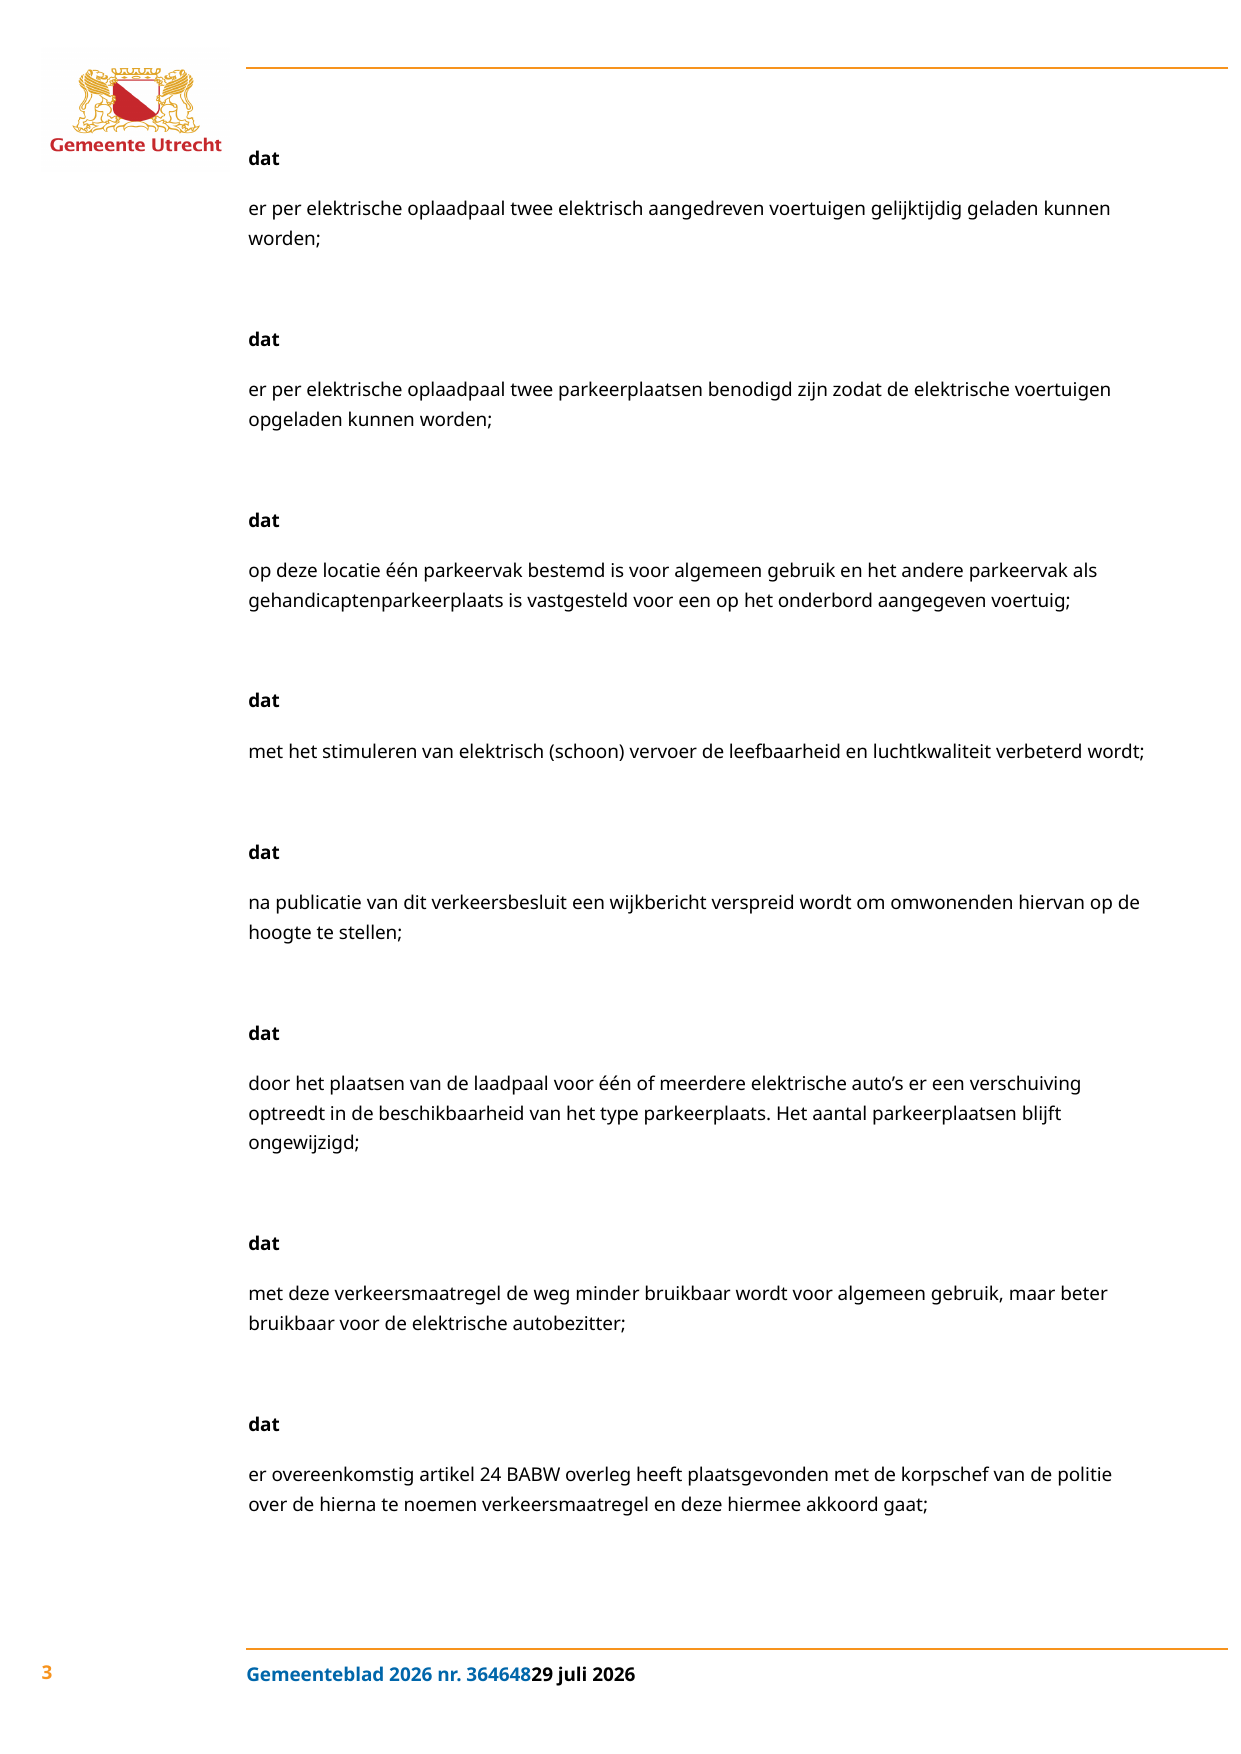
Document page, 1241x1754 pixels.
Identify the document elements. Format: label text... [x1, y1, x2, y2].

text dat [248, 688, 1152, 713]
text dat [248, 326, 1152, 352]
text er per elektrische oplaadpaal twee elektrisch aangedreven voertuigen gelijktijdig geladen kunnen worden; [248, 196, 1152, 251]
text dat [248, 145, 1152, 171]
text dat [248, 1230, 1152, 1256]
text er per elektrische oplaadpaal twee parkeerplaatsen benodigd zijn zodat de elektrische voertuigen opgeladen kunnen worden; [248, 376, 1152, 432]
text met het stimuleren van elektrisch (schoon) vervoer de leefbaarheid en luchtkwaliteit verbeterd wordt; [248, 738, 1152, 764]
text er overeenkomstig artikel 24 BABW overleg heeft plaatsgevonden met de korpschef van de politie over de hierna te noemen verkeersmaatregel en deze hiermee akkoord gaat; [248, 1461, 1152, 1517]
text dat [248, 1020, 1152, 1046]
text op deze locatie één parkeervak bestemd is voor algemeen gebruik en het andere parkeervak als gehandicaptenparkeerplaats is vastgesteld voor een op het onderbord aangegeven voertuig; [248, 557, 1152, 613]
text dat [248, 507, 1152, 533]
text na publicatie van dit verkeersbesluit een wijkbericht verspreid wordt om omwonenden hiervan op de hoogte te stellen; [248, 889, 1152, 945]
text dat [248, 1411, 1152, 1437]
picture [41, 47, 231, 172]
text met deze verkeersmaatregel de weg minder bruikbaar wordt voor algemeen gebruik, maar beter bruikbaar voor de elektrische autobezitter; [248, 1281, 1152, 1336]
text dat [248, 839, 1152, 865]
text door het plaatsen van de laadpaal voor één of meerdere elektrische auto’s er een verschuiving optreedt in de beschikbaarheid van het type parkeerplaats. Het aantal parkeerplaatsen blijft ongewijzigd; [248, 1070, 1152, 1155]
